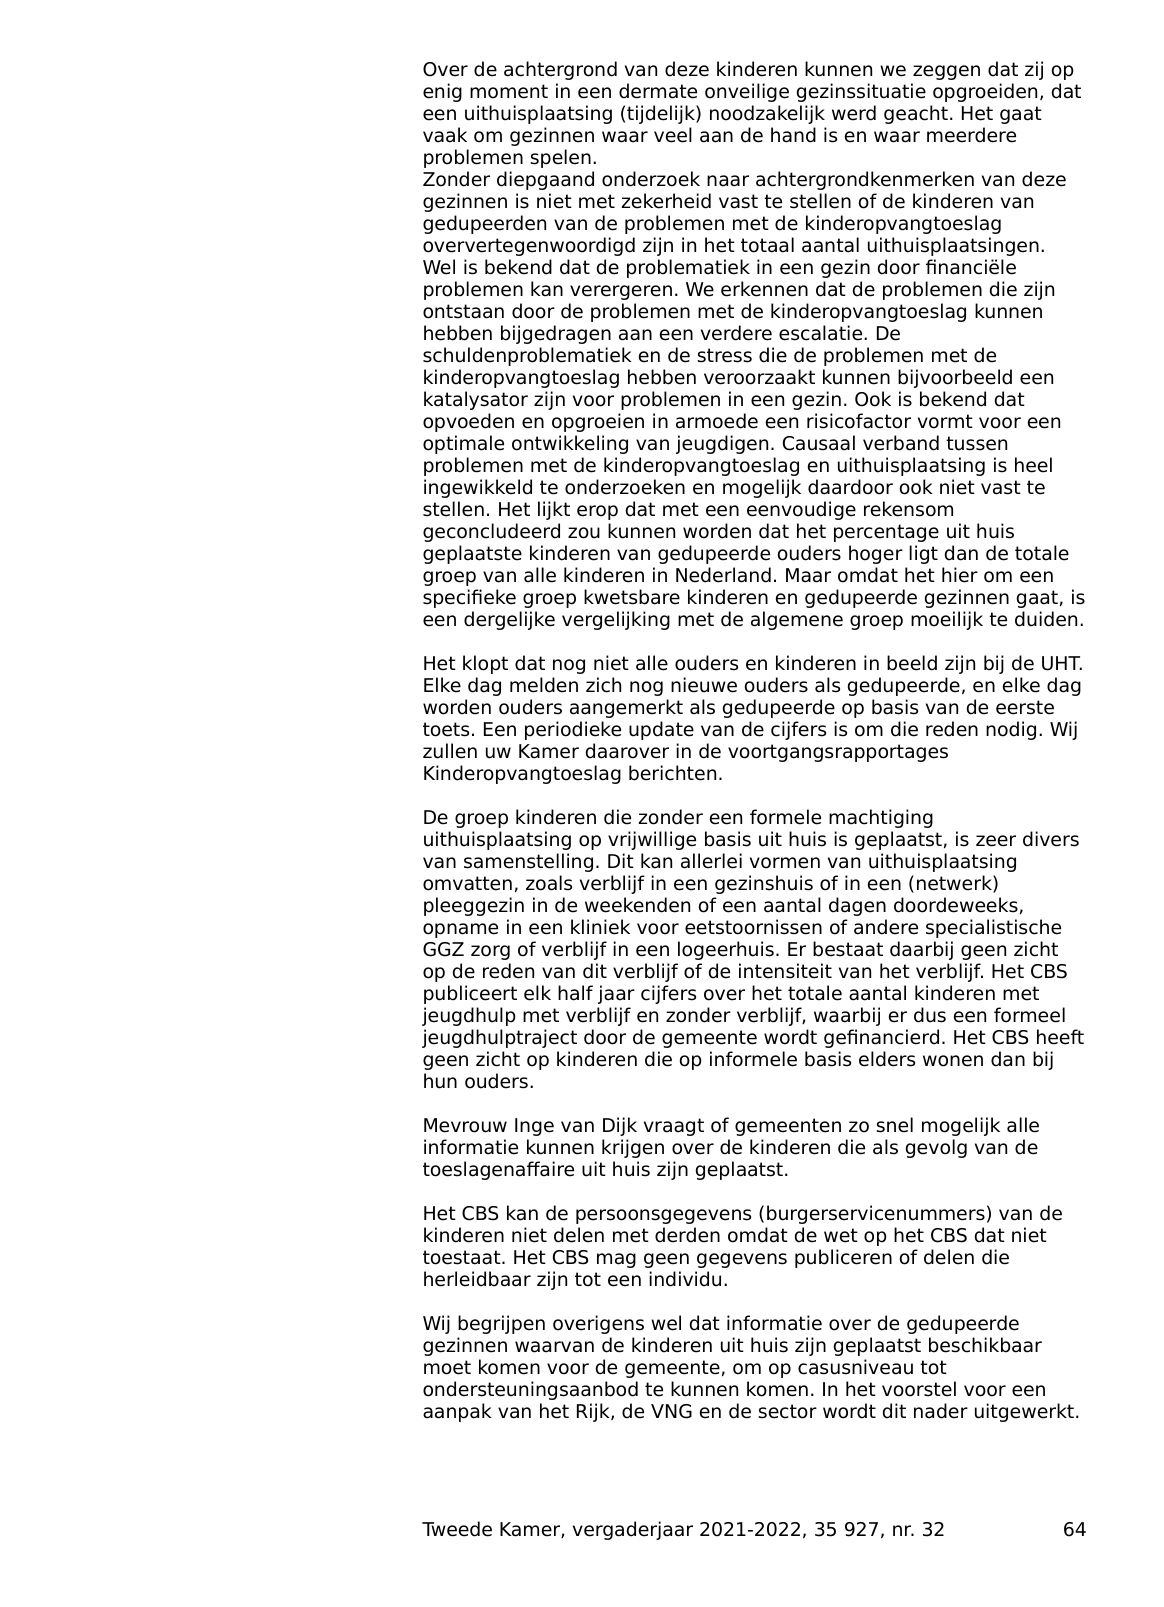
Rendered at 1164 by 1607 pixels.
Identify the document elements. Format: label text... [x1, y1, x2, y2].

text Mevrouw Inge van Dijk vraagt of gemeenten zo snel mogelijk alle informatie kunnen krijgen over de kinderen die als gevolg van de toeslagenaffaire uit huis zijn geplaatst. [422, 1115, 1087, 1181]
text Zonder diepgaand onderzoek naar achtergrondkenmerken van deze gezinnen is niet met zekerheid vast te stellen of de kinderen van gedupeerden van de problemen met de kinderopvangtoeslag oververtegenwoordigd zijn in het totaal aantal uithuisplaatsingen. Wel is bekend dat de problematiek in een gezin door financiële problemen kan verergeren. We erkennen dat de problemen die zijn ontstaan door de problemen met de kinderopvangtoeslag kunnen hebben bijgedragen aan een verdere escalatie. De schuldenproblematiek en de stress die de problemen met de kinderopvangtoeslag hebben veroorzaakt kunnen bijvoorbeeld een katalysator zijn voor problemen in een gezin. Ook is bekend dat opvoeden en opgroeien in armoede een risicofactor vormt voor een optimale ontwikkeling van jeugdigen. Causaal verband tussen problemen met de kinderopvangtoeslag en uithuisplaatsing is heel ingewikkeld te onderzoeken en mogelijk daardoor ook niet vast te stellen. Het lijkt erop dat met een eenvoudige rekensom geconcludeerd zou kunnen worden dat het percentage uit huis geplaatste kinderen van gedupeerde ouders hoger ligt dan de totale groep van alle kinderen in Nederland. Maar omdat het hier om een specifieke groep kwetsbare kinderen en gedupeerde gezinnen gaat, is een dergelijke vergelijking met de algemene groep moeilijk te duiden. [422, 169, 1087, 631]
text De groep kinderen die zonder een formele machtiging uithuisplaatsing op vrijwillige basis uit huis is geplaatst, is zeer divers van samenstelling. Dit kan allerlei vormen van uithuisplaatsing omvatten, zoals verblijf in een gezinshuis of in een (netwerk) pleeggezin in de weekenden of een aantal dagen doordeweeks, opname in een kliniek voor eetstoornissen of andere specialistische GGZ zorg of verblijf in een logeerhuis. Er bestaat daarbij geen zicht op de reden van dit verblijf of de intensiteit van het verblijf. Het CBS publiceert elk half jaar cijfers over het totale aantal kinderen met jeugdhulp met verblijf en zonder verblijf, waarbij er dus een formeel jeugdhulptraject door de gemeente wordt gefinancierd. Het CBS heeft geen zicht op kinderen die op informele basis elders wonen dan bij hun ouders. [422, 807, 1087, 1092]
text Over de achtergrond van deze kinderen kunnen we zeggen dat zij op enig moment in een dermate onveilige gezinssituatie opgroeiden, dat een uithuisplaatsing (tijdelijk) noodzakelijk werd geacht. Het gaat vaak om gezinnen waar veel aan de hand is en waar meerdere problemen spelen. [422, 59, 1087, 169]
text Wij begrijpen overigens wel dat informatie over de gedupeerde gezinnen waarvan de kinderen uit huis zijn geplaatst beschikbaar moet komen voor de gemeente, om op casusniveau tot ondersteuningsaanbod te kunnen komen. In het voorstel voor een aanpak van het Rijk, de VNG en de sector wordt dit nader uitgewerkt. [422, 1313, 1087, 1423]
text Het CBS kan de persoonsgegevens (burgerservicenummers) van de kinderen niet delen met derden omdat de wet op het CBS dat niet toestaat. Het CBS mag geen gegevens publiceren of delen die herleidbaar zijn tot een individu. [422, 1203, 1087, 1291]
text Het klopt dat nog niet alle ouders en kinderen in beeld zijn bij de UHT. Elke dag melden zich nog nieuwe ouders als gedupeerde, en elke dag worden ouders aangemerkt als gedupeerde op basis van de eerste toets. Een periodieke update van de cijfers is om die reden nodig. Wij zullen uw Kamer daarover in de voortgangsrapportages Kinderopvangtoeslag berichten. [422, 653, 1087, 784]
